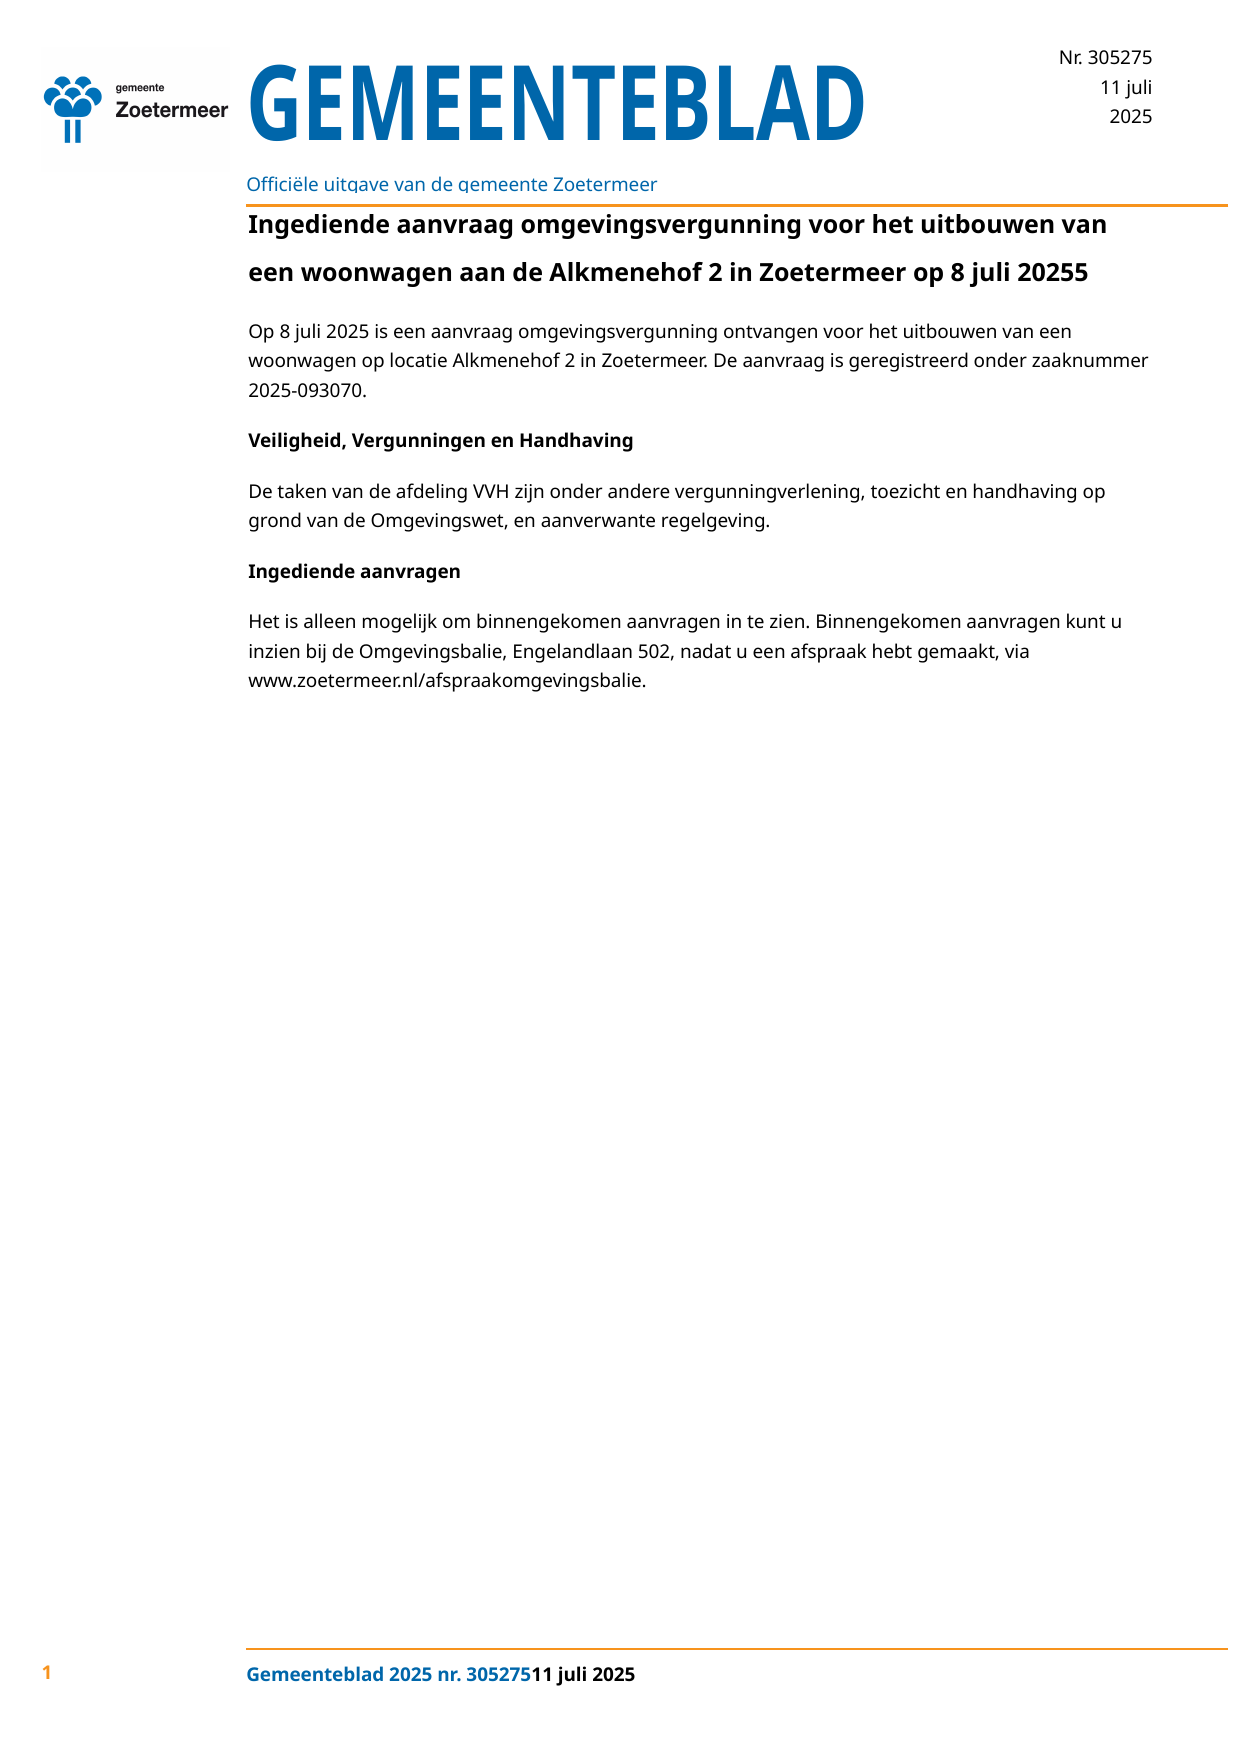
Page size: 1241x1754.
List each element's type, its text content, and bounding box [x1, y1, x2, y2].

picture [41, 47, 231, 172]
text Het is alleen mogelijk om binnengekomen aanvragen in te zien. Binnengekomen aanvragen kunt u inzien bij de Omgevingsbalie, Engelandlaan 502, nadat u een afspraak hebt gemaakt, via www.zoetermeer.nl/afspraakomgevingsbalie. [248, 608, 1152, 693]
text Veiligheid, Vergunningen en Handhaving [248, 427, 1152, 453]
text Ingediende aanvragen [248, 558, 1152, 584]
text De taken van de afdeling VVH zijn onder andere vergunningverlening, toezicht en handhaving op grond van de Omgevingswet, en aanverwante regelgeving. [248, 478, 1152, 533]
text Op 8 juli 2025 is een aanvraag omgevingsvergunning ontvangen voor het uitbouwen van een woonwagen op locatie Alkmenehof 2 in Zoetermeer. De aanvraag is geregistreerd onder zaaknummer 2025-093070. [248, 318, 1152, 403]
text Ingediende aanvraag omgevingsvergunning voor het uitbouwen van een woonwagen aan de Alkmenehof 2 in Zoetermeer op 8 juli 20255 [248, 207, 1152, 288]
